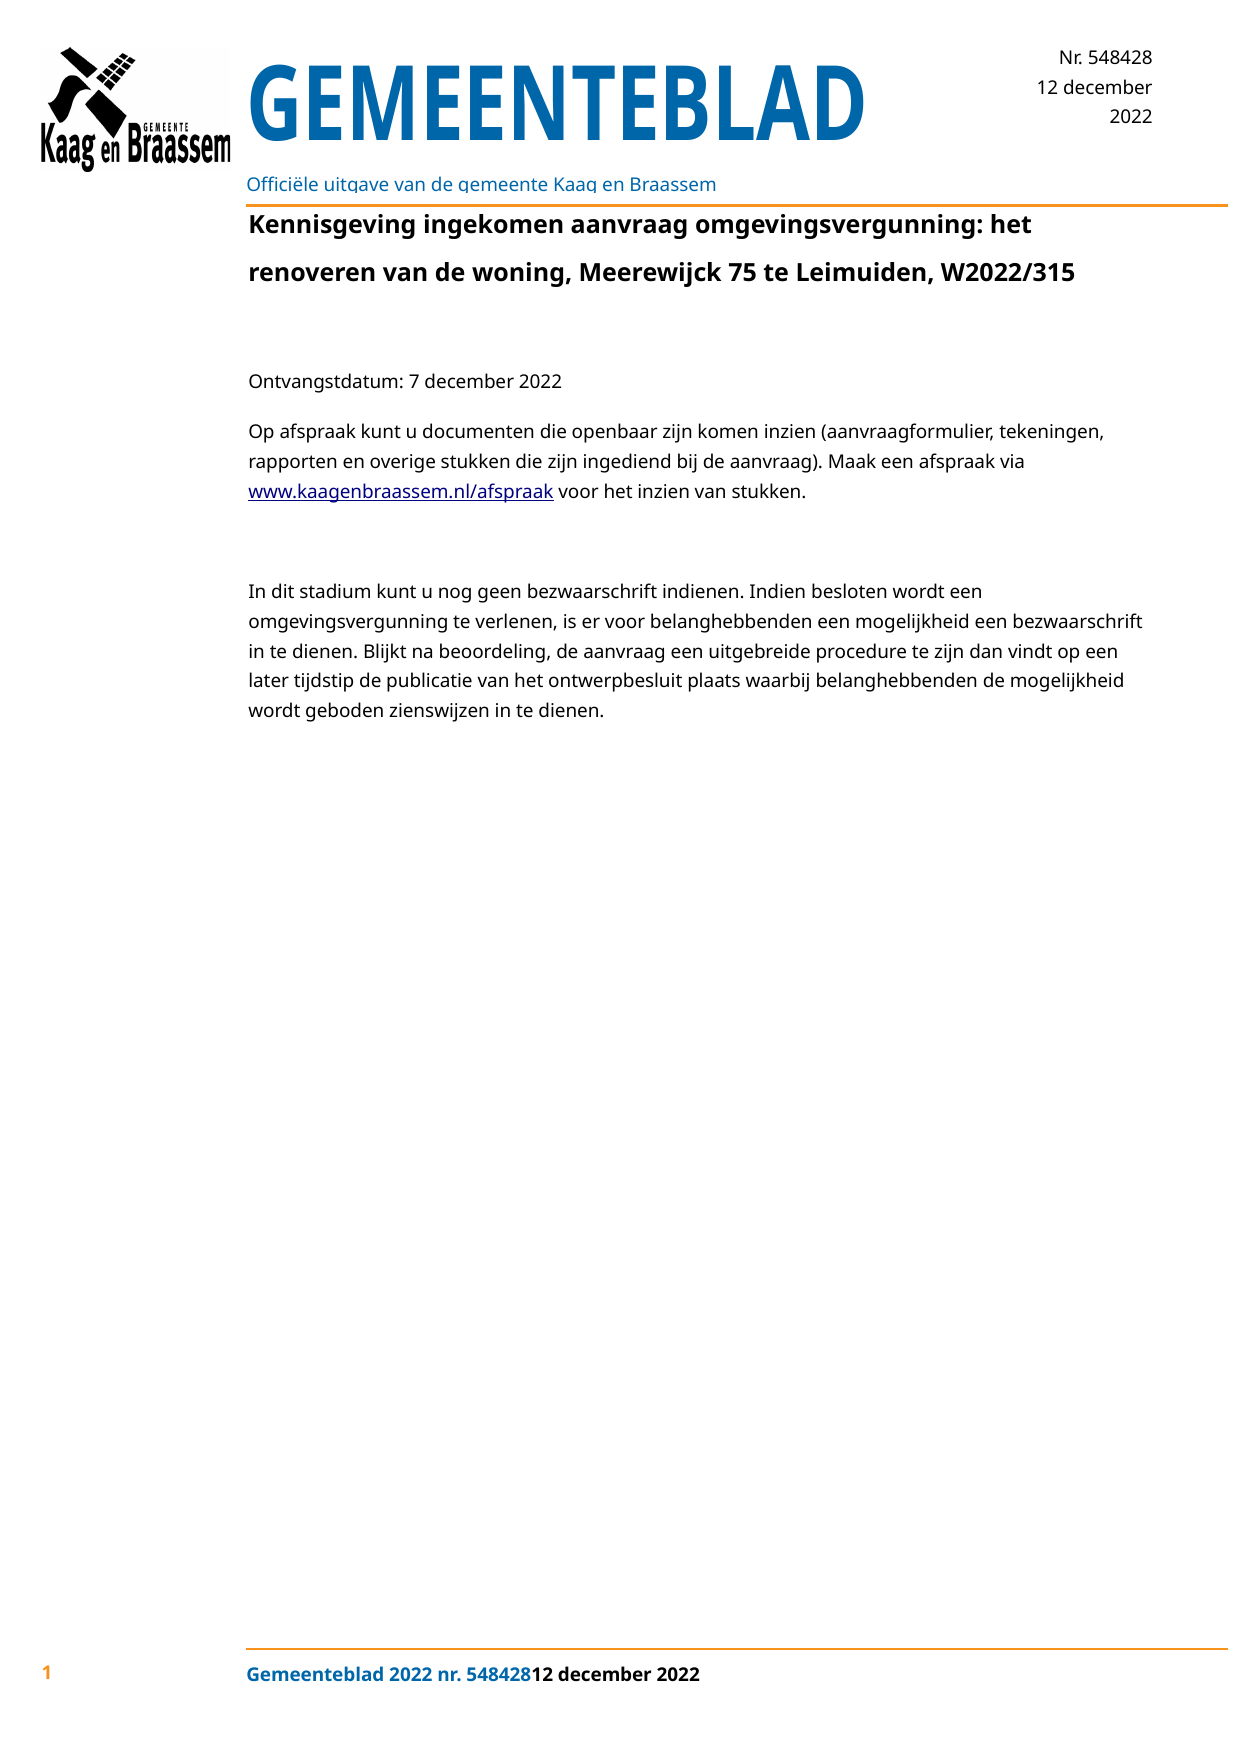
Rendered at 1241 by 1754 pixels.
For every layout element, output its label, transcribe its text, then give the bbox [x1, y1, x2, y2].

text Ontvangstdatum: 7 december 2022 [248, 368, 1152, 394]
text Kennisgeving ingekomen aanvraag omgevingsvergunning: het renoveren van de woning, Meerewijck 75 te Leimuiden, W2022/315 [248, 207, 1152, 288]
text In dit stadium kunt u nog geen bezwaarschrift indienen. Indien besloten wordt een omgevingsvergunning te verlenen, is er voor belanghebbenden een mogelijkheid een bezwaarschrift in te dienen. Blijkt na beoordeling, de aanvraag een uitgebreide procedure te zijn dan vindt op een later tijdstip de publicatie van het ontwerpbesluit plaats waarbij belanghebbenden de mogelijkheid wordt geboden zienswijzen in te dienen. [248, 579, 1152, 723]
picture [41, 47, 231, 172]
text Op afspraak kunt u documenten die openbaar zijn komen inzien (aanvraagformulier, tekeningen, rapporten en overige stukken die zijn ingediend bij de aanvraag). Maak een afspraak via www.kaagenbraassem.nl/afspraak voor het inzien van stukken. [248, 419, 1152, 504]
